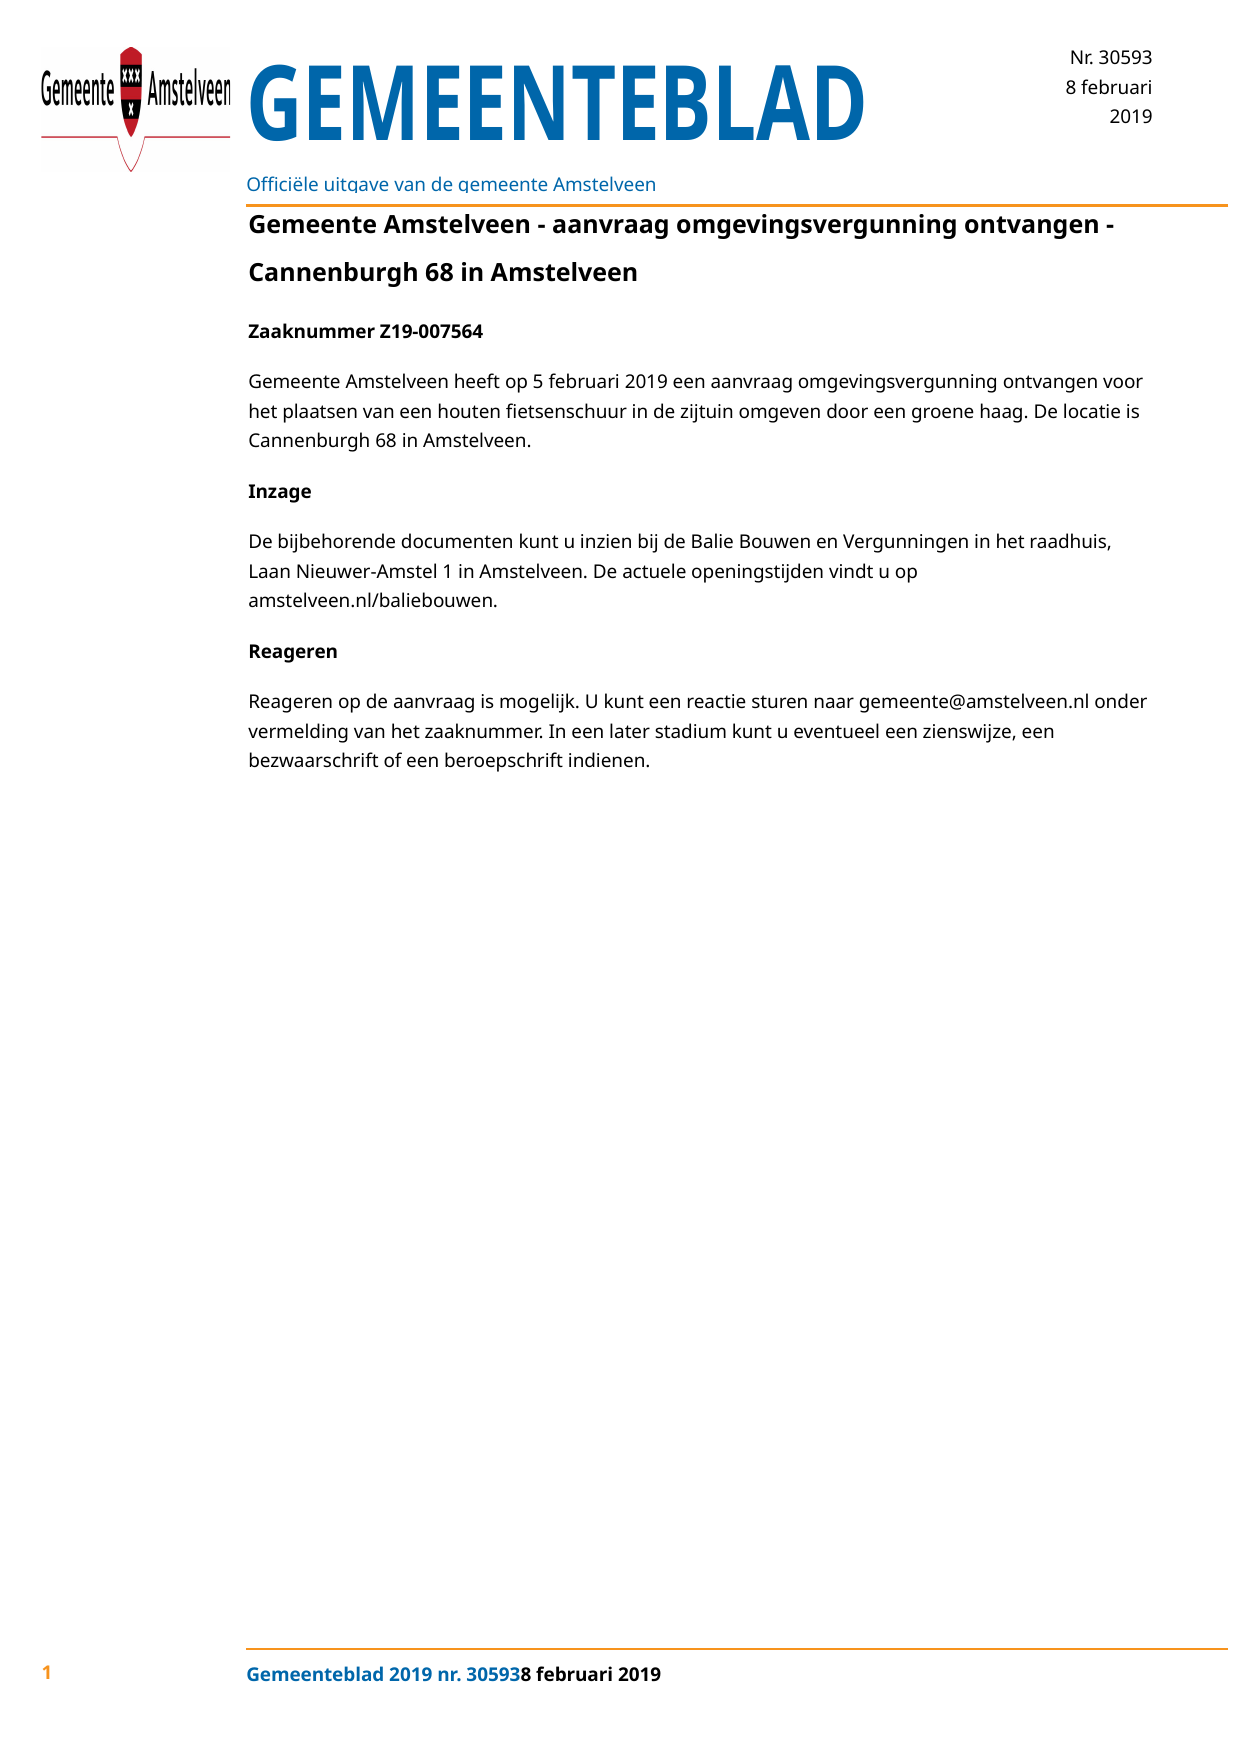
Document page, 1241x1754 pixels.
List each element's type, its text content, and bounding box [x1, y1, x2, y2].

picture [41, 47, 231, 172]
text Gemeente Amstelveen heeft op 5 februari 2019 een aanvraag omgevingsvergunning ontvangen voor het plaatsen van een houten fietsenschuur in de zijtuin omgeven door een groene haag. De locatie is Cannenburgh 68 in Amstelveen. [248, 368, 1152, 453]
text Reageren op de aanvraag is mogelijk. U kunt een reactie sturen naar gemeente@amstelveen.nl onder vermelding van het zaaknummer. In een later stadium kunt u eventueel een zienswijze, een bezwaarschrift of een beroepschrift indienen. [248, 688, 1152, 773]
text Inzage [248, 478, 1152, 504]
text De bijbehorende documenten kunt u inzien bij de Balie Bouwen en Vergunningen in het raadhuis, Laan Nieuwer-Amstel 1 in Amstelveen. De actuele openingstijden vindt u op amstelveen.nl/baliebouwen. [248, 528, 1152, 613]
text Reageren [248, 638, 1152, 664]
text Gemeente Amstelveen - aanvraag omgevingsvergunning ontvangen - Cannenburgh 68 in Amstelveen [248, 207, 1152, 288]
text Zaaknummer Z19-007564 [248, 318, 1152, 344]
